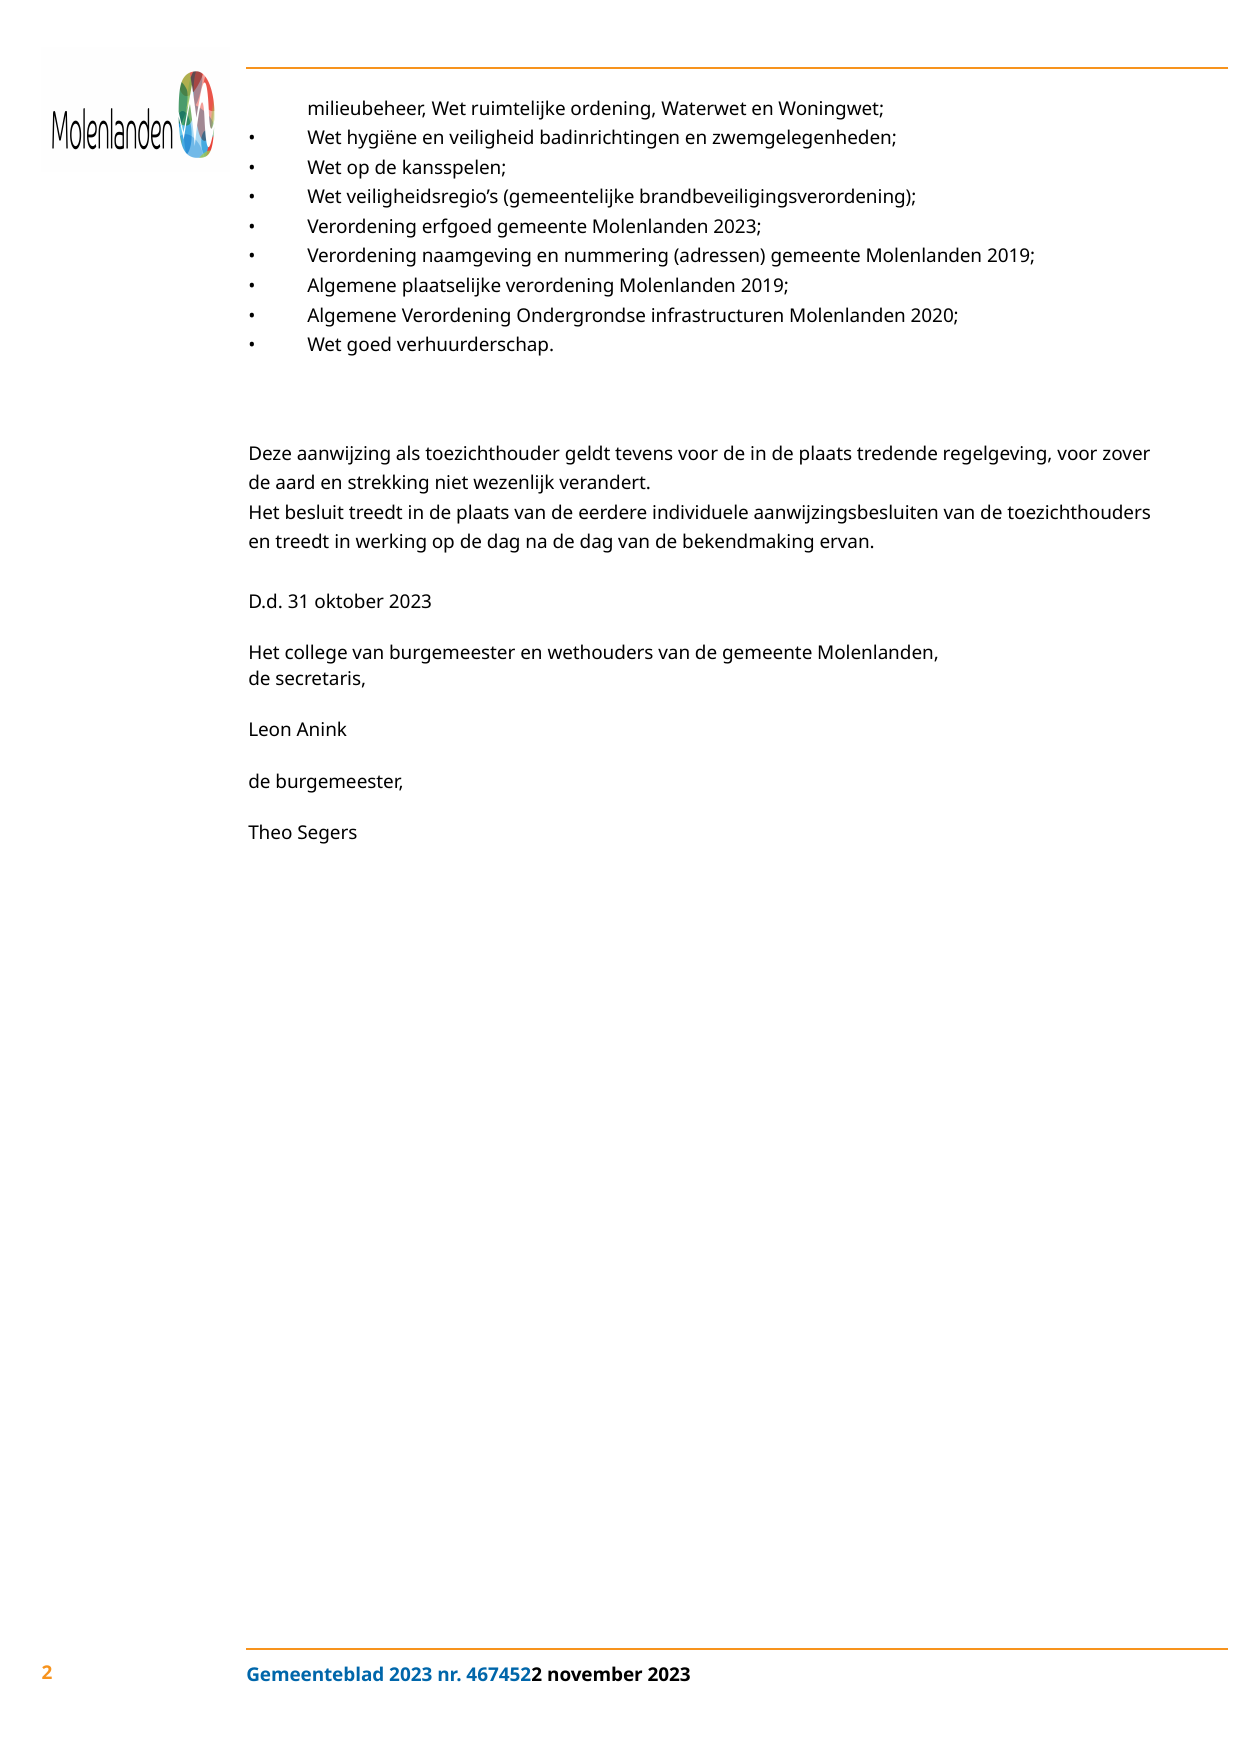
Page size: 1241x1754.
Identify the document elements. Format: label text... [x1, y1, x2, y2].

list Wet veiligheidsregio’s (gemeentelijke brandbeveiligingsverordening); [248, 183, 1152, 209]
list milieubeheer, Wet ruimtelijke ordening, Waterwet en Woningwet; [248, 95, 1152, 121]
text de secretaris, [248, 665, 1152, 691]
list Algemene plaatselijke verordening Molenlanden 2019; [248, 272, 1152, 298]
text de burgemeester, [248, 768, 1152, 794]
text Het college van burgemeester en wethouders van de gemeente Molenlanden, [248, 639, 1152, 665]
text Het besluit treedt in de plaats van de eerdere individuele aanwijzingsbesluiten van de toezichthouders en treedt in werking op de dag na de dag van de bekendmaking ervan. [248, 499, 1152, 554]
text Theo Segers [248, 819, 1152, 845]
text D.d. 31 oktober 2023 [248, 588, 1152, 613]
picture [41, 47, 231, 172]
list Wet hygiëne en veiligheid badinrichtingen en zwemgelegenheden; [248, 124, 1152, 150]
text Deze aanwijzing als toezichthouder geldt tevens voor de in de plaats tredende regelgeving, voor zover de aard en strekking niet wezenlijk verandert. [248, 440, 1152, 495]
list Wet op de kansspelen; [248, 154, 1152, 180]
list Algemene Verordening Ondergrondse infrastructuren Molenlanden 2020; [248, 302, 1152, 328]
list Verordening erfgoed gemeente Molenlanden 2023; [248, 213, 1152, 239]
list Wet goed verhuurderschap. [248, 331, 1152, 357]
list Verordening naamgeving en nummering (adressen) gemeente Molenlanden 2019; [248, 243, 1152, 268]
text Leon Anink [248, 716, 1152, 742]
